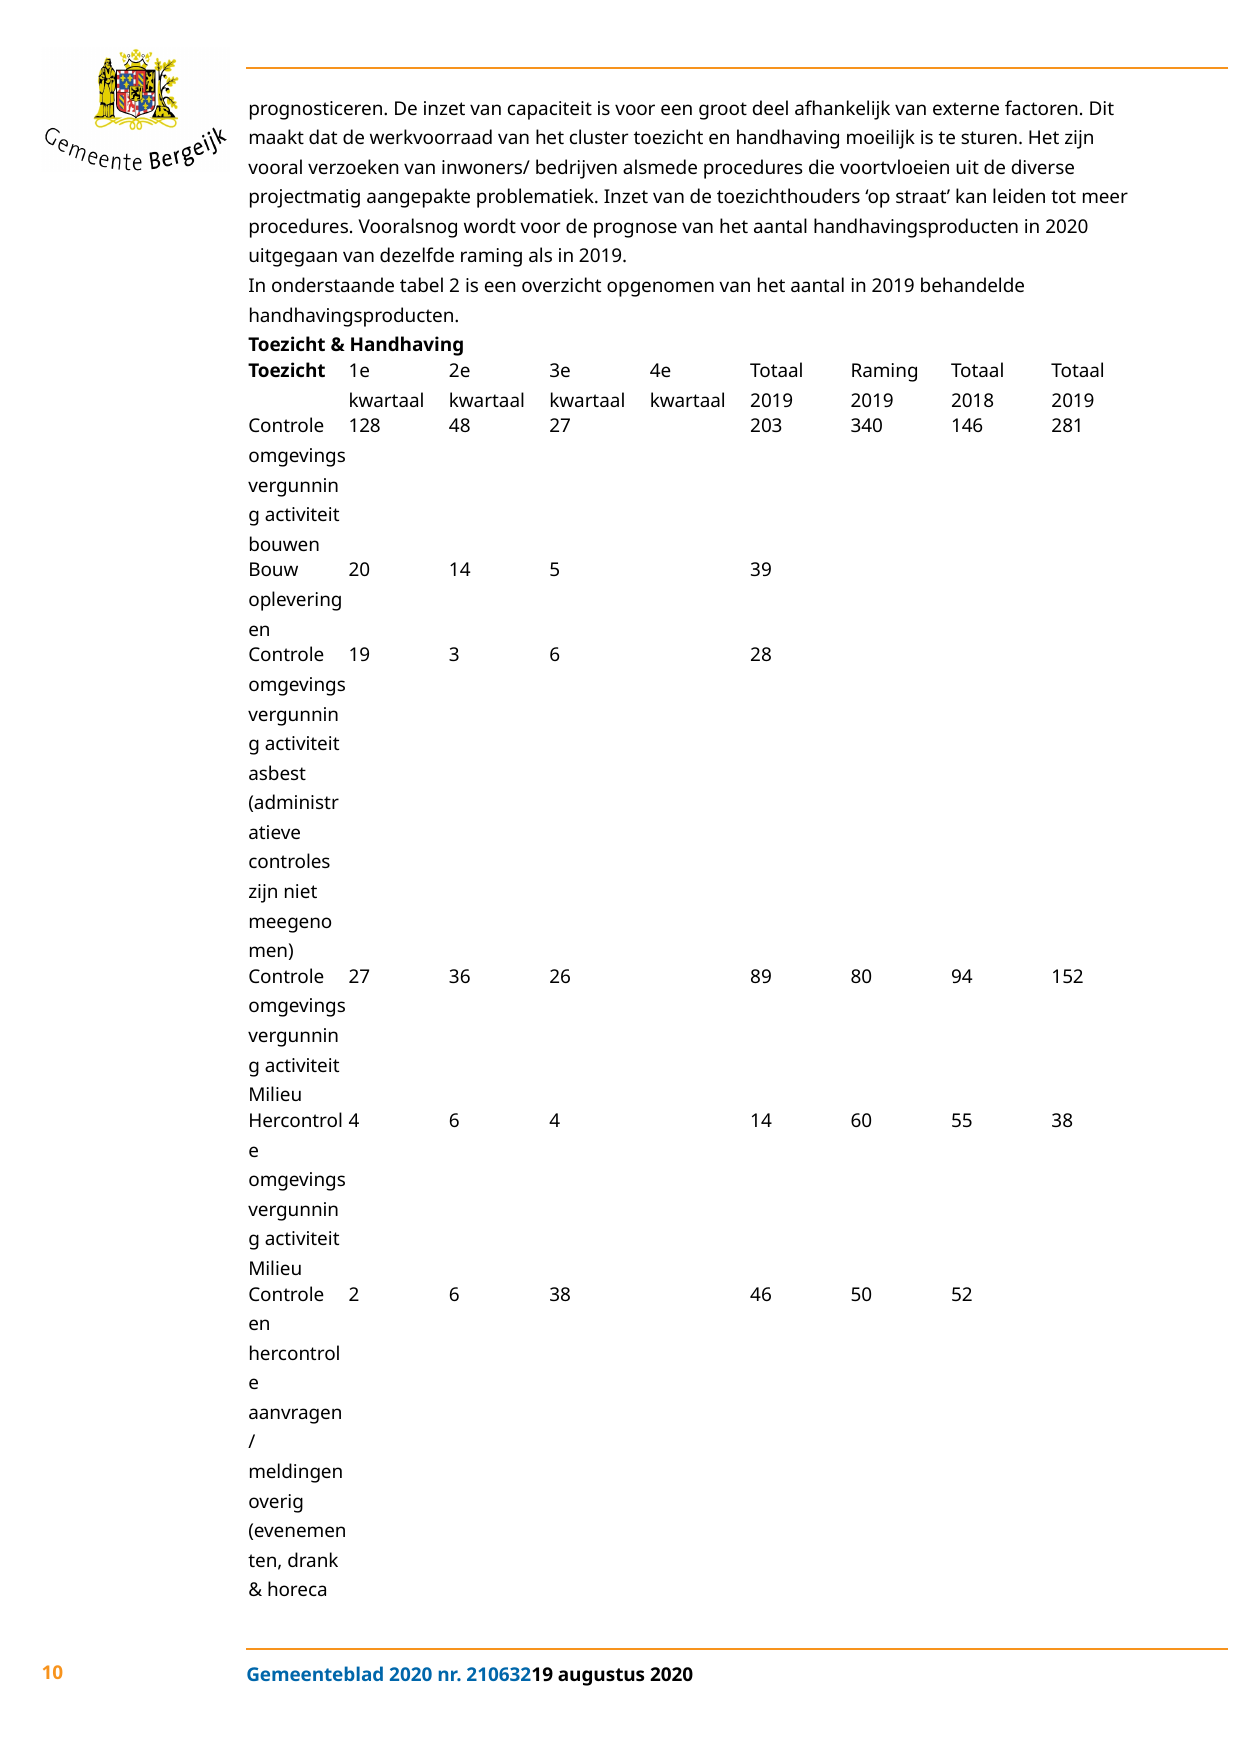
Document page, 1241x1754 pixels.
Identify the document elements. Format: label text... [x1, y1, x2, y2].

table_cell [850, 642, 951, 963]
table_cell 38 [549, 1281, 649, 1602]
table_cell [951, 642, 1051, 963]
table_cell 39 [750, 557, 850, 642]
table_cell 50 [850, 1281, 951, 1602]
table_cell 60 [850, 1107, 951, 1281]
table_cell Raming 2019 [850, 357, 951, 413]
table_header Toezicht & Handhaving [248, 332, 1152, 357]
table_cell Controle omgevingsvergunning activiteit bouwen [248, 413, 348, 557]
table_cell 3 [449, 642, 549, 963]
table_cell 4 [348, 1107, 449, 1281]
table_cell 46 [750, 1281, 850, 1602]
table_cell Totaal 2019 [1051, 357, 1152, 413]
table_cell 4 [549, 1107, 649, 1281]
table_cell Controle en hercontrole aanvragen / meldingen overig (evenementen, drank & horeca [248, 1281, 348, 1602]
table_cell 281 [1051, 413, 1152, 557]
text In onderstaande tabel 2 is een overzicht opgenomen van het aantal in 2019 behandelde handhavingsproducten. [248, 272, 1152, 328]
table_cell 6 [449, 1107, 549, 1281]
table_cell 19 [348, 642, 449, 963]
table_cell 146 [951, 413, 1051, 557]
table_cell Toezicht [248, 357, 348, 413]
table_cell 6 [449, 1281, 549, 1602]
table_cell 52 [951, 1281, 1051, 1602]
table_cell 340 [850, 413, 951, 557]
table_cell [650, 1281, 750, 1602]
table_cell [1051, 1281, 1152, 1602]
table_cell 38 [1051, 1107, 1152, 1281]
table_cell 14 [750, 1107, 850, 1281]
table_cell [650, 413, 750, 557]
table_cell 3e kwartaal [549, 357, 649, 413]
table_cell 203 [750, 413, 850, 557]
table_cell 1e kwartaal [348, 357, 449, 413]
table_cell 4e kwartaal [650, 357, 750, 413]
table_cell 28 [750, 642, 850, 963]
table_cell [1051, 557, 1152, 642]
table_cell 94 [951, 963, 1051, 1107]
table_cell 26 [549, 963, 649, 1107]
table_cell Controle omgevingsvergunning activiteit asbest (administratieve controles zijn niet meegenomen) [248, 642, 348, 963]
table_cell [650, 963, 750, 1107]
text prognosticeren. De inzet van capaciteit is voor een groot deel afhankelijk van externe factoren. Dit maakt dat de werkvoorraad van het cluster toezicht en handhaving moeilijk is te sturen. Het zijn vooral verzoeken van inwoners/ bedrijven alsmede procedures die voortvloeien uit de diverse projectmatig aangepakte problematiek. Inzet van de toezichthouders ‘op straat’ kan leiden tot meer procedures. Vooralsnog wordt voor de prognose van het aantal handhavingsproducten in 2020 uitgegaan van dezelfde raming als in 2019. [248, 95, 1152, 268]
table_cell [951, 557, 1051, 642]
table_cell 27 [549, 413, 649, 557]
table_cell 55 [951, 1107, 1051, 1281]
table_cell 80 [850, 963, 951, 1107]
table_cell [1051, 642, 1152, 963]
table_cell 48 [449, 413, 549, 557]
table_cell 14 [449, 557, 549, 642]
table_cell 20 [348, 557, 449, 642]
table_cell 152 [1051, 963, 1152, 1107]
table_cell [650, 1107, 750, 1281]
picture [41, 47, 231, 172]
table_cell 89 [750, 963, 850, 1107]
table_cell 128 [348, 413, 449, 557]
table_cell 27 [348, 963, 449, 1107]
table_cell [650, 557, 750, 642]
table_cell Controle omgevingsvergunning activiteit Milieu [248, 963, 348, 1107]
table_cell [650, 642, 750, 963]
table_cell Bouw opleveringen [248, 557, 348, 642]
table_cell Hercontrole omgevingsvergunning activiteit Milieu [248, 1107, 348, 1281]
table_cell 36 [449, 963, 549, 1107]
table_cell 6 [549, 642, 649, 963]
table_cell [850, 557, 951, 642]
table_cell 5 [549, 557, 649, 642]
table_cell 2e kwartaal [449, 357, 549, 413]
table_cell Totaal 2019 [750, 357, 850, 413]
table_cell Totaal 2018 [951, 357, 1051, 413]
table_cell 2 [348, 1281, 449, 1602]
